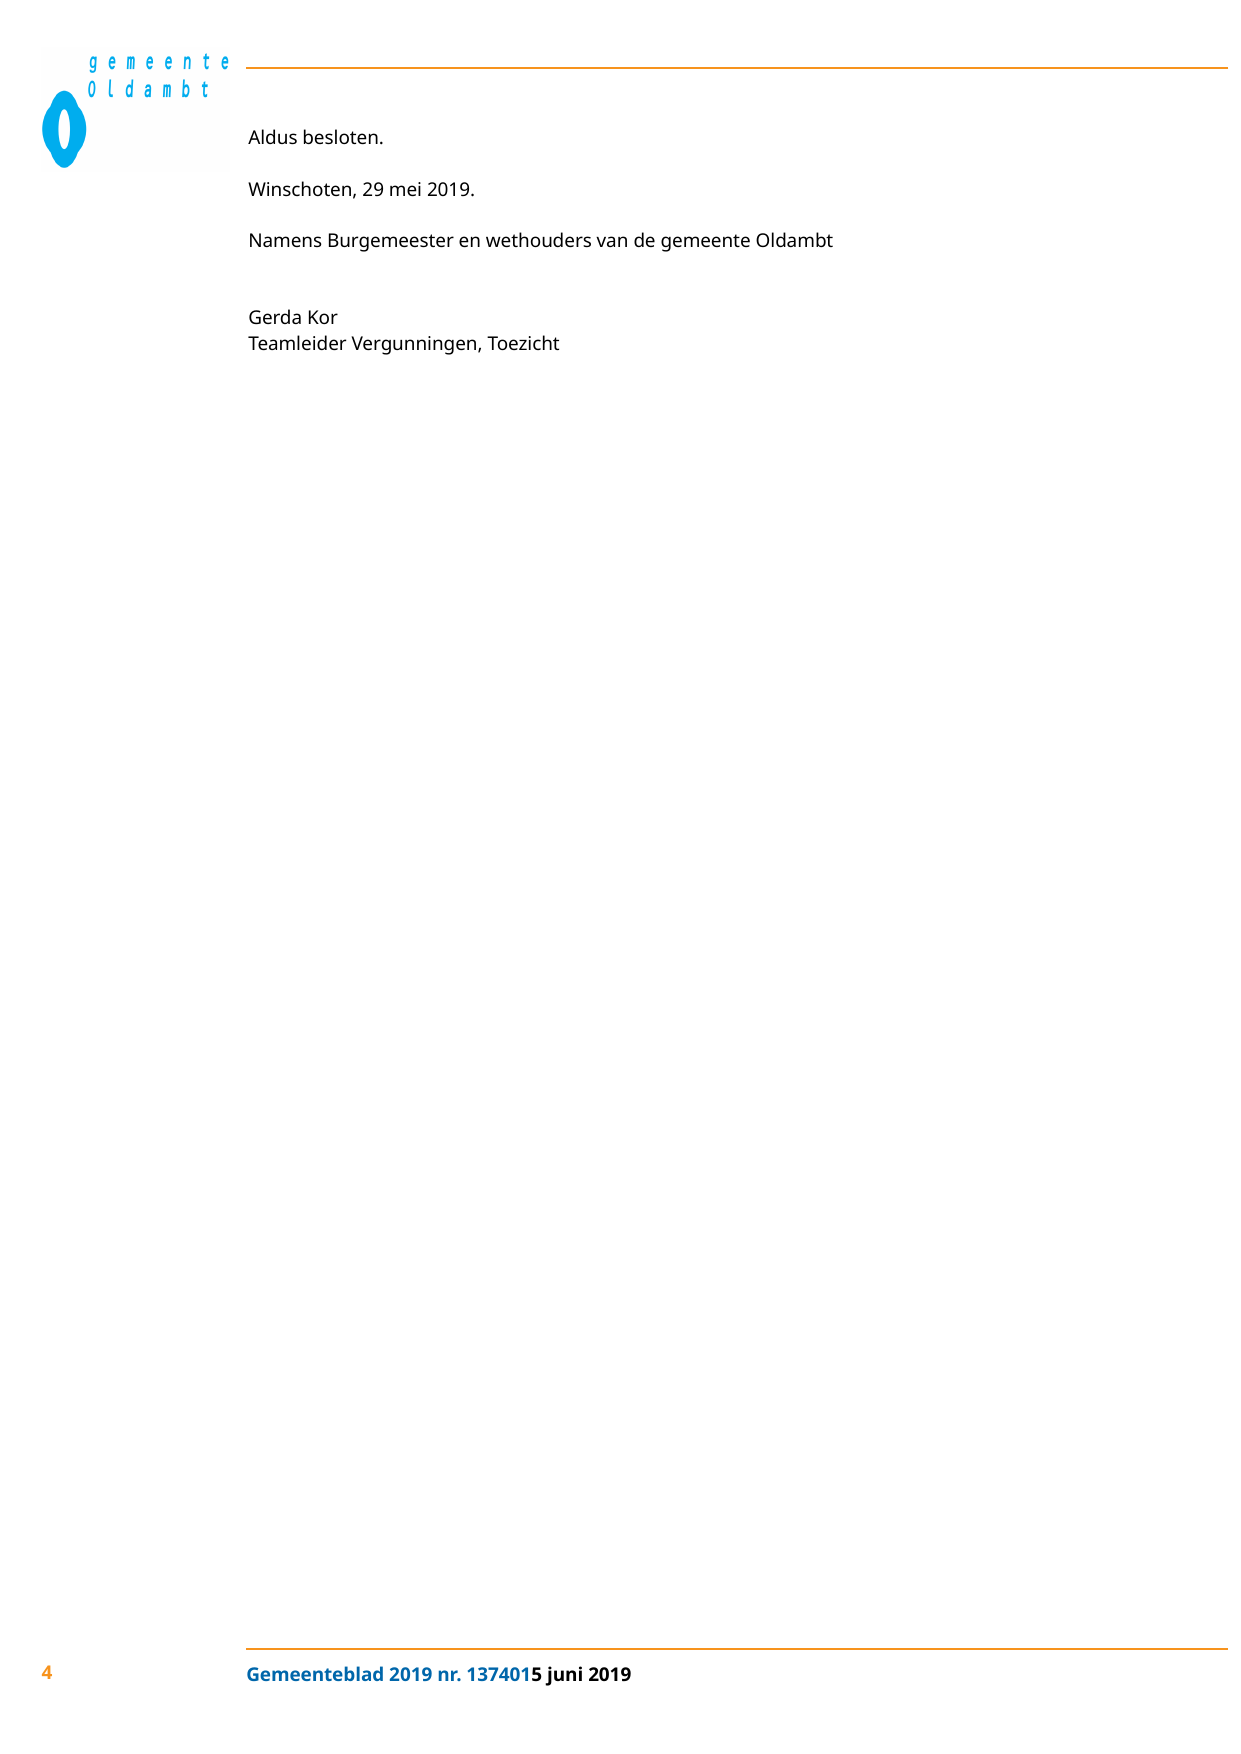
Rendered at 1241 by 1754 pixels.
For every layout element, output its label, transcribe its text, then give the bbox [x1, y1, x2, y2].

picture [41, 47, 231, 172]
text Namens Burgemeester en wethouders van de gemeente Oldambt [248, 227, 1152, 253]
text Gerda Kor [248, 304, 1152, 330]
text Aldus besloten. [248, 124, 1152, 150]
text Winschoten, 29 mei 2019. [248, 176, 1152, 202]
text Teamleider Vergunningen, Toezicht [248, 330, 1152, 356]
